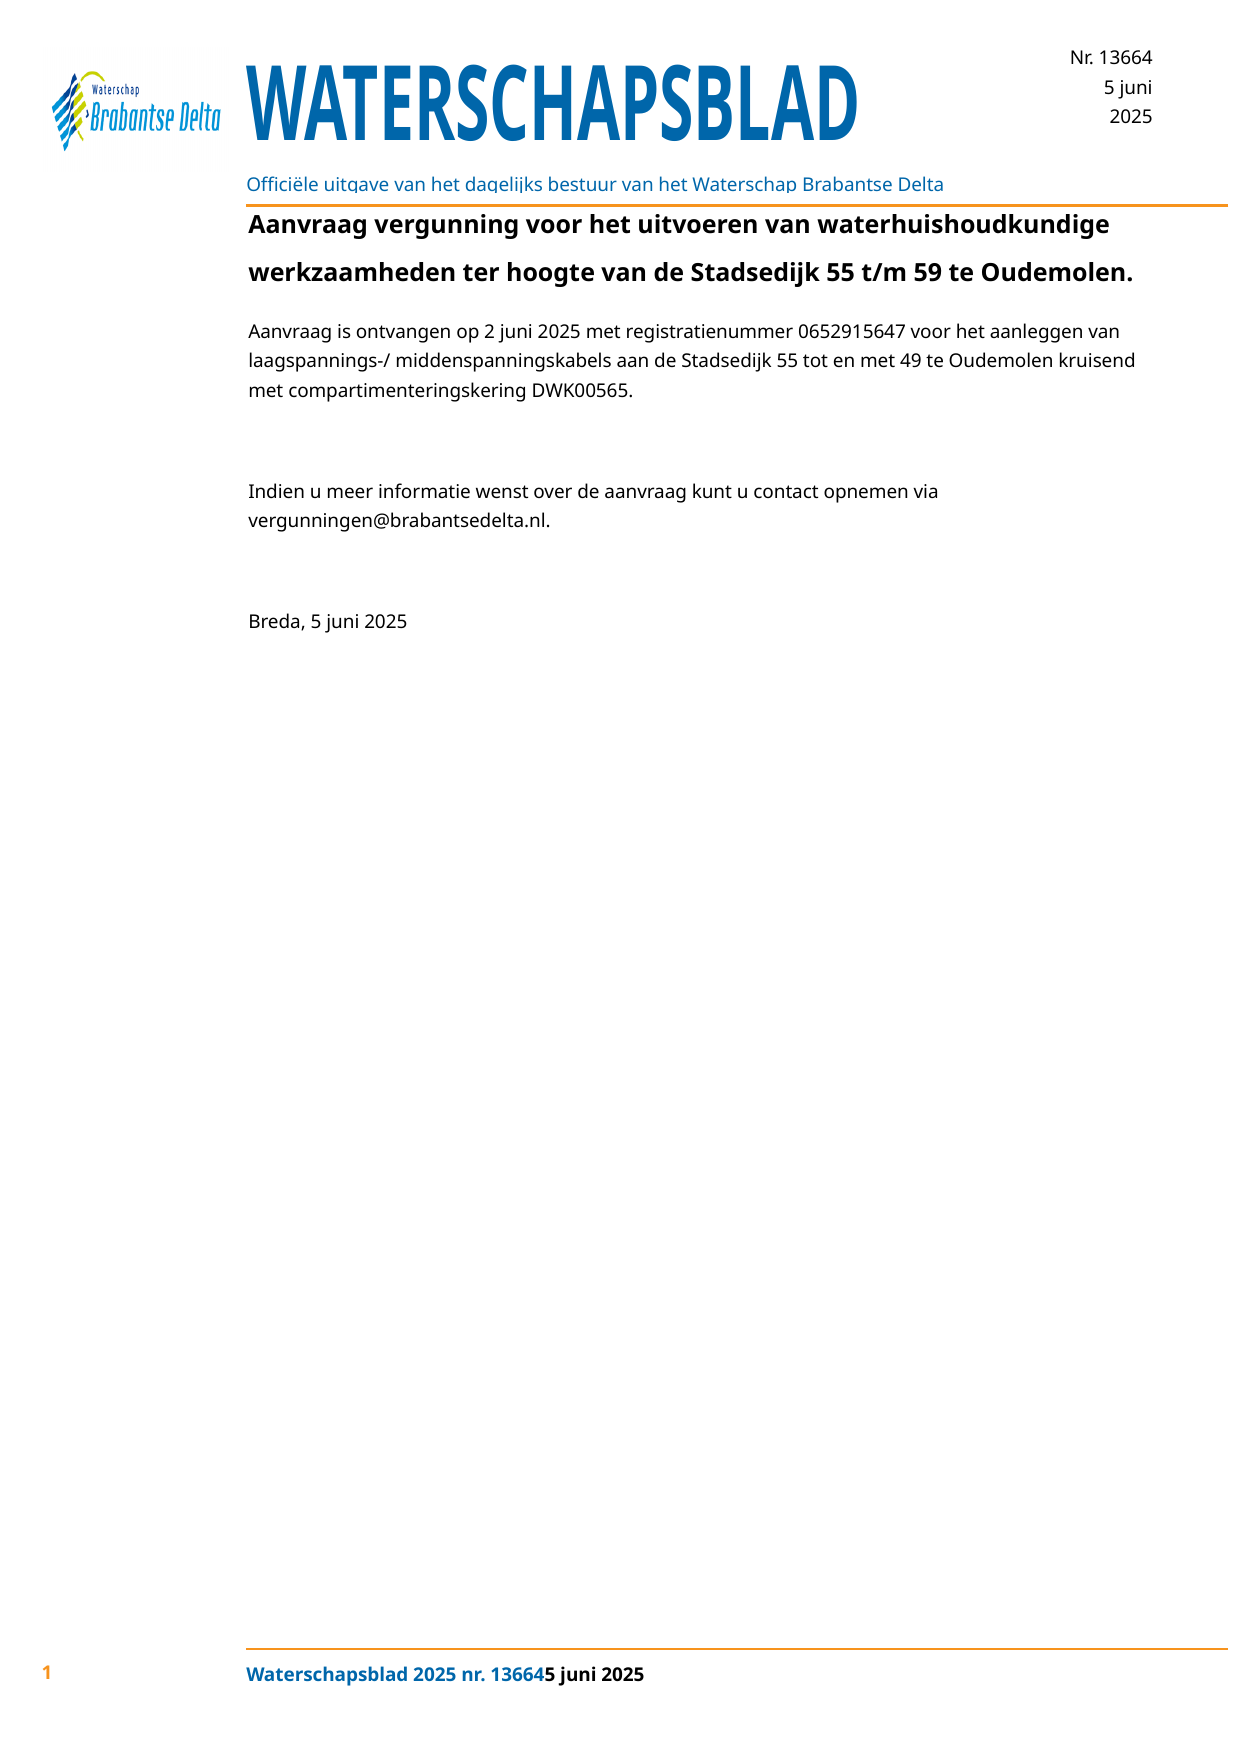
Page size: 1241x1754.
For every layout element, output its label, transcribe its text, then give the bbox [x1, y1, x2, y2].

text Indien u meer informatie wenst over de aanvraag kunt u contact opnemen via vergunningen@brabantsedelta.nl. [248, 478, 1152, 533]
text Aanvraag is ontvangen op 2 juni 2025 met registratienummer 0652915647 voor het aanleggen van laagspannings-/ middenspanningskabels aan de Stadsedijk 55 tot en met 49 te Oudemolen kruisend met compartimenteringskering DWK00565. [248, 318, 1152, 403]
text Breda, 5 juni 2025 [248, 608, 1152, 634]
picture [41, 47, 231, 172]
text Aanvraag vergunning voor het uitvoeren van waterhuishoudkundige werkzaamheden ter hoogte van de Stadsedijk 55 t/m 59 te Oudemolen. [248, 207, 1152, 288]
